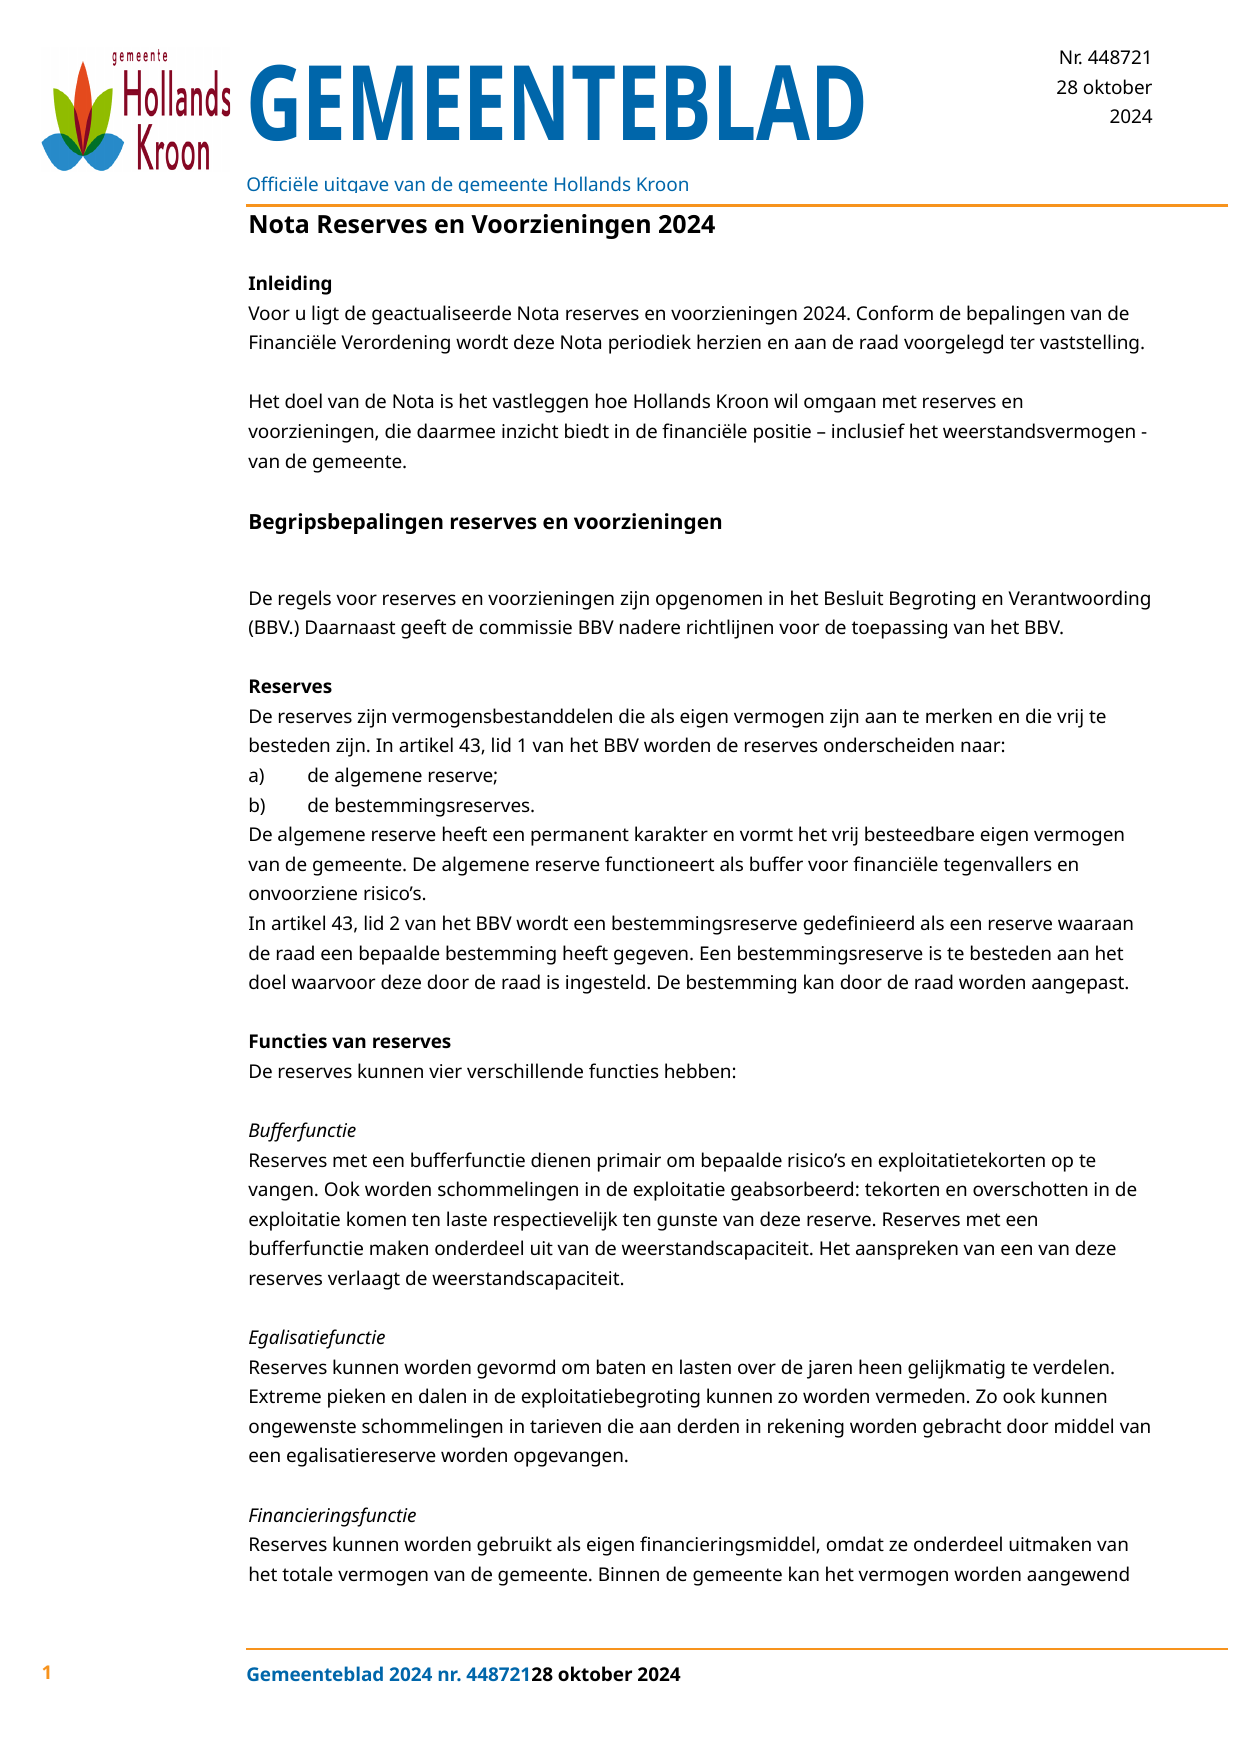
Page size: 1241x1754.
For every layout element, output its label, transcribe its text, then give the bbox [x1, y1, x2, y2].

text Financieringsfunctie [248, 1502, 1152, 1527]
text Voor u ligt de geactualiseerde Nota reserves en voorzieningen 2024. Conform de bepalingen van de Financiële Verordening wordt deze Nota periodiek herzien en aan de raad voorgelegd ter vaststelling. [248, 300, 1152, 355]
text De reserves zijn vermogensbestanddelen die als eigen vermogen zijn aan te merken en die vrij te besteden zijn. In artikel 43, lid 1 van het BBV worden de reserves onderscheiden naar: [248, 703, 1152, 758]
text Begripsbepalingen reserves en voorzieningen [248, 507, 1152, 535]
text Reserves kunnen worden gebruikt als eigen financieringsmiddel, omdat ze onderdeel uitmaken van het totale vermogen van de gemeente. Binnen de gemeente kan het vermogen worden aangewend [248, 1531, 1152, 1587]
text De algemene reserve heeft een permanent karakter en vormt het vrij besteedbare eigen vermogen van de gemeente. De algemene reserve functioneert als buffer voor financiële tegenvallers en onvoorziene risico’s. [248, 821, 1152, 906]
text De reserves kunnen vier verschillende functies hebben: [248, 1058, 1152, 1084]
text Egalisatiefunctie [248, 1324, 1152, 1350]
list de algemene reserve; [248, 762, 1152, 788]
text Inleiding [248, 270, 1152, 296]
text Reserves [248, 673, 1152, 699]
text Functies van reserves [248, 1028, 1152, 1054]
text De regels voor reserves en voorzieningen zijn opgenomen in het Besluit Begroting en Verantwoording (BBV.) Daarnaast geeft de commissie BBV nadere richtlijnen voor de toepassing van het BBV. [248, 585, 1152, 640]
text In artikel 43, lid 2 van het BBV wordt een bestemmingsreserve gedefinieerd als een reserve waaraan de raad een bepaalde bestemming heeft gegeven. Een bestemmingsreserve is te besteden aan het doel waarvoor deze door de raad is ingesteld. De bestemming kan door de raad worden aangepast. [248, 910, 1152, 995]
list de bestemmingsreserves. [248, 792, 1152, 817]
text Het doel van de Nota is het vastleggen hoe Hollands Kroon wil omgaan met reserves en voorzieningen, die daarmee inzicht biedt in de financiële positie – inclusief het weerstandsvermogen - van de gemeente. [248, 389, 1152, 473]
text Reserves kunnen worden gevormd om baten en lasten over de jaren heen gelijkmatig te verdelen. Extreme pieken en dalen in de exploitatiebegroting kunnen zo worden vermeden. Zo ook kunnen ongewenste schommelingen in tarieven die aan derden in rekening worden gebracht door middel van een egalisatiereserve worden opgevangen. [248, 1354, 1152, 1468]
text Reserves met een bufferfunctie dienen primair om bepaalde risico’s en exploitatietekorten op te vangen. Ook worden schommelingen in de exploitatie geabsorbeerd: tekorten en overschotten in de exploitatie komen ten laste respectievelijk ten gunste van deze reserve. Reserves met een bufferfunctie maken onderdeel uit van de weerstandscapaciteit. Het aanspreken van een van deze reserves verlaagt de weerstandscapaciteit. [248, 1147, 1152, 1291]
text Bufferfunctie [248, 1117, 1152, 1143]
text Nota Reserves en Voorzieningen 2024 [248, 207, 1152, 241]
picture [41, 47, 231, 172]
